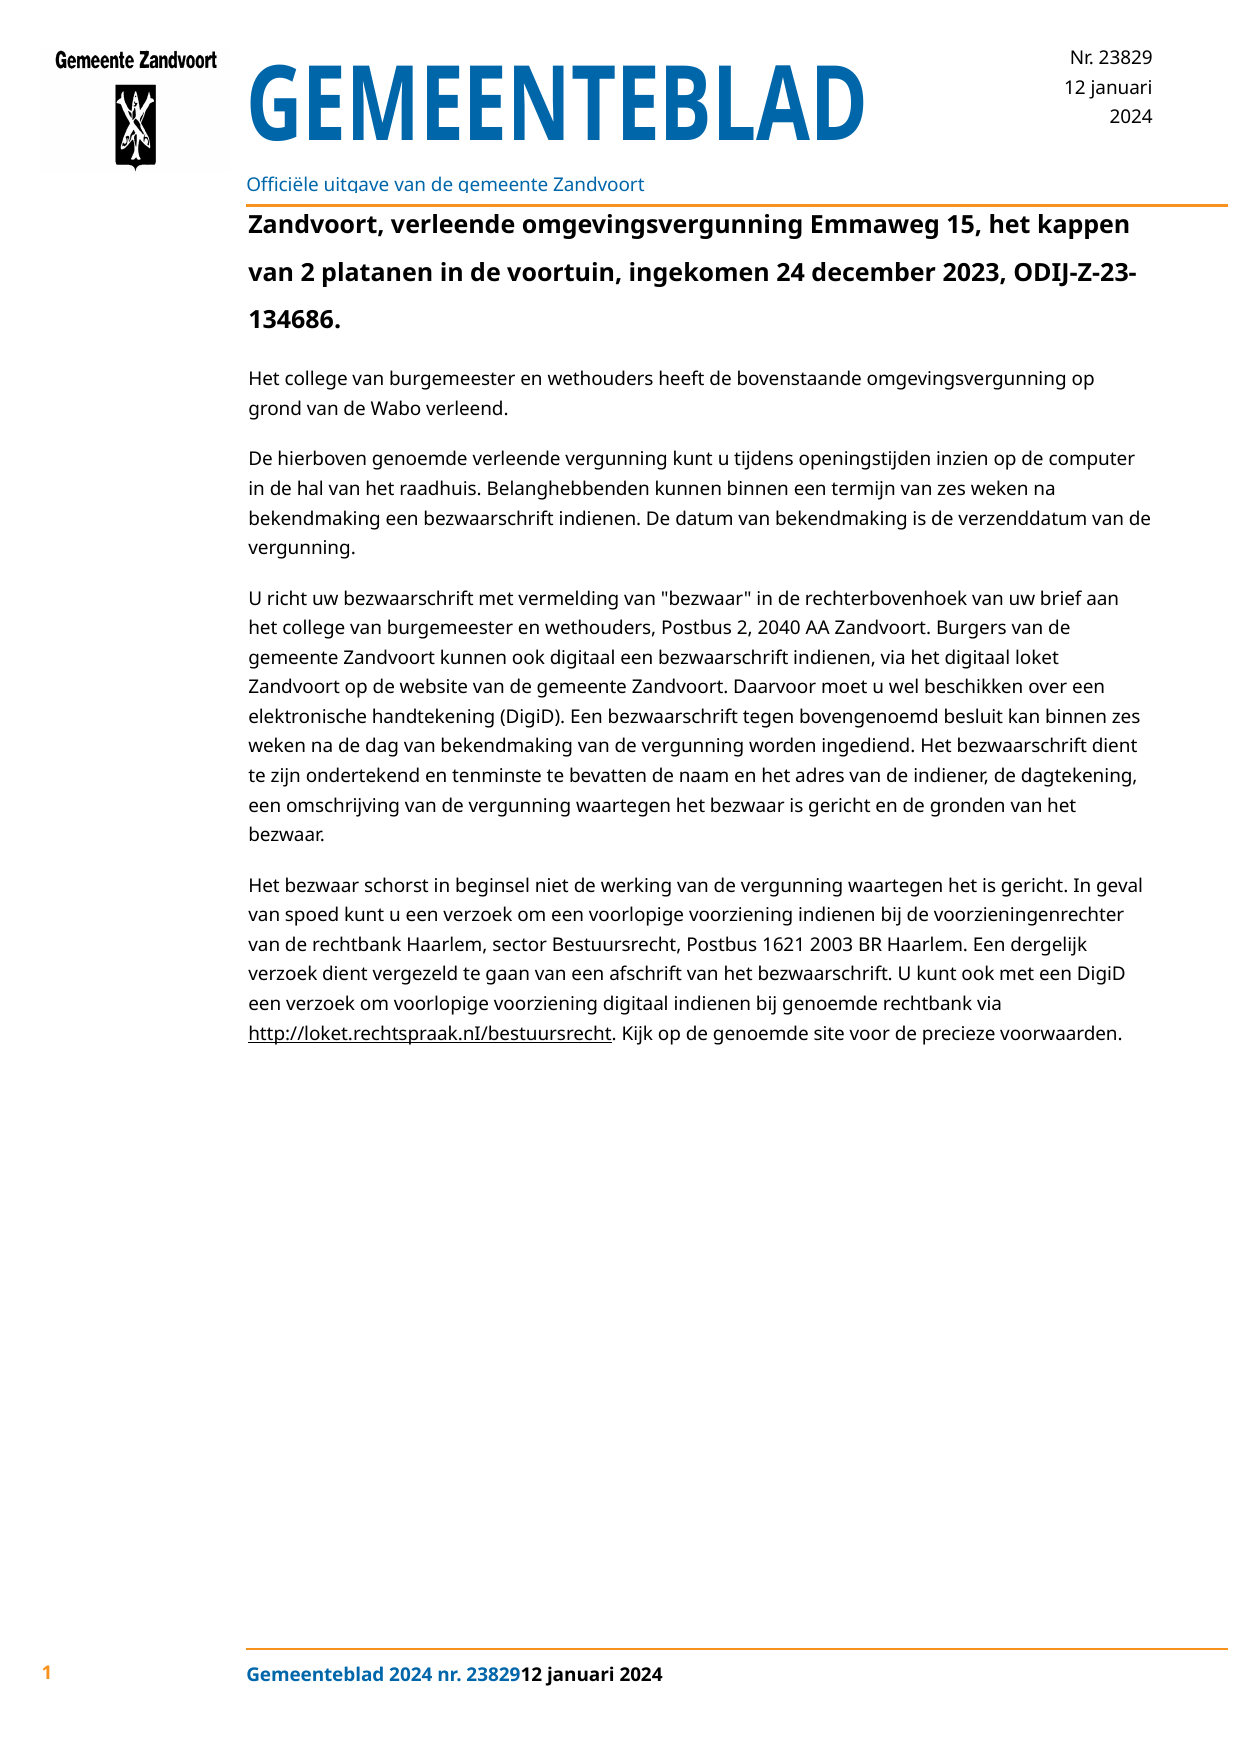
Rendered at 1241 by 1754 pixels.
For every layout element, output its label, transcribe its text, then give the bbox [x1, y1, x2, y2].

text U richt uw bezwaarschrift met vermelding van "bezwaar" in de rechterbovenhoek van uw brief aan het college van burgemeester en wethouders, Postbus 2, 2040 AA Zandvoort. Burgers van de gemeente Zandvoort kunnen ook digitaal een bezwaarschrift indienen, via het digitaal loket Zandvoort op de website van de gemeente Zandvoort. Daarvoor moet u wel beschikken over een elektronische handtekening (DigiD). Een bezwaarschrift tegen bovengenoemd besluit kan binnen zes weken na de dag van bekendmaking van de vergunning worden ingediend. Het bezwaarschrift dient te zijn ondertekend en tenminste te bevatten de naam en het adres van de indiener, de dagtekening, een omschrijving van de vergunning waartegen het bezwaar is gericht en de gronden van het bezwaar. [248, 585, 1152, 847]
picture [41, 47, 231, 172]
text Zandvoort, verleende omgevingsvergunning Emmaweg 15, het kappen van 2 platanen in de voortuin, ingekomen 24 december 2023, ODIJ-Z-23- 134686. [248, 207, 1152, 336]
text Het college van burgemeester en wethouders heeft de bovenstaande omgevingsvergunning op grond van de Wabo verleend. [248, 366, 1152, 421]
text De hierboven genoemde verleende vergunning kunt u tijdens openingstijden inzien op de computer in de hal van het raadhuis. Belanghebbenden kunnen binnen een termijn van zes weken na bekendmaking een bezwaarschrift indienen. De datum van bekendmaking is de verzenddatum van de vergunning. [248, 446, 1152, 560]
text Het bezwaar schorst in beginsel niet de werking van de vergunning waartegen het is gericht. In geval van spoed kunt u een verzoek om een voorlopige voorziening indienen bij de voorzieningenrechter van de rechtbank Haarlem, sector Bestuursrecht, Postbus 1621 2003 BR Haarlem. Een dergelijk verzoek dient vergezeld te gaan van een afschrift van het bezwaarschrift. U kunt ook met een DigiD een verzoek om voorlopige voorziening digitaal indienen bij genoemde rechtbank via http://loket.rechtspraak.nI/bestuursrecht. Kijk op de genoemde site voor de precieze voorwaarden. [248, 872, 1152, 1045]
